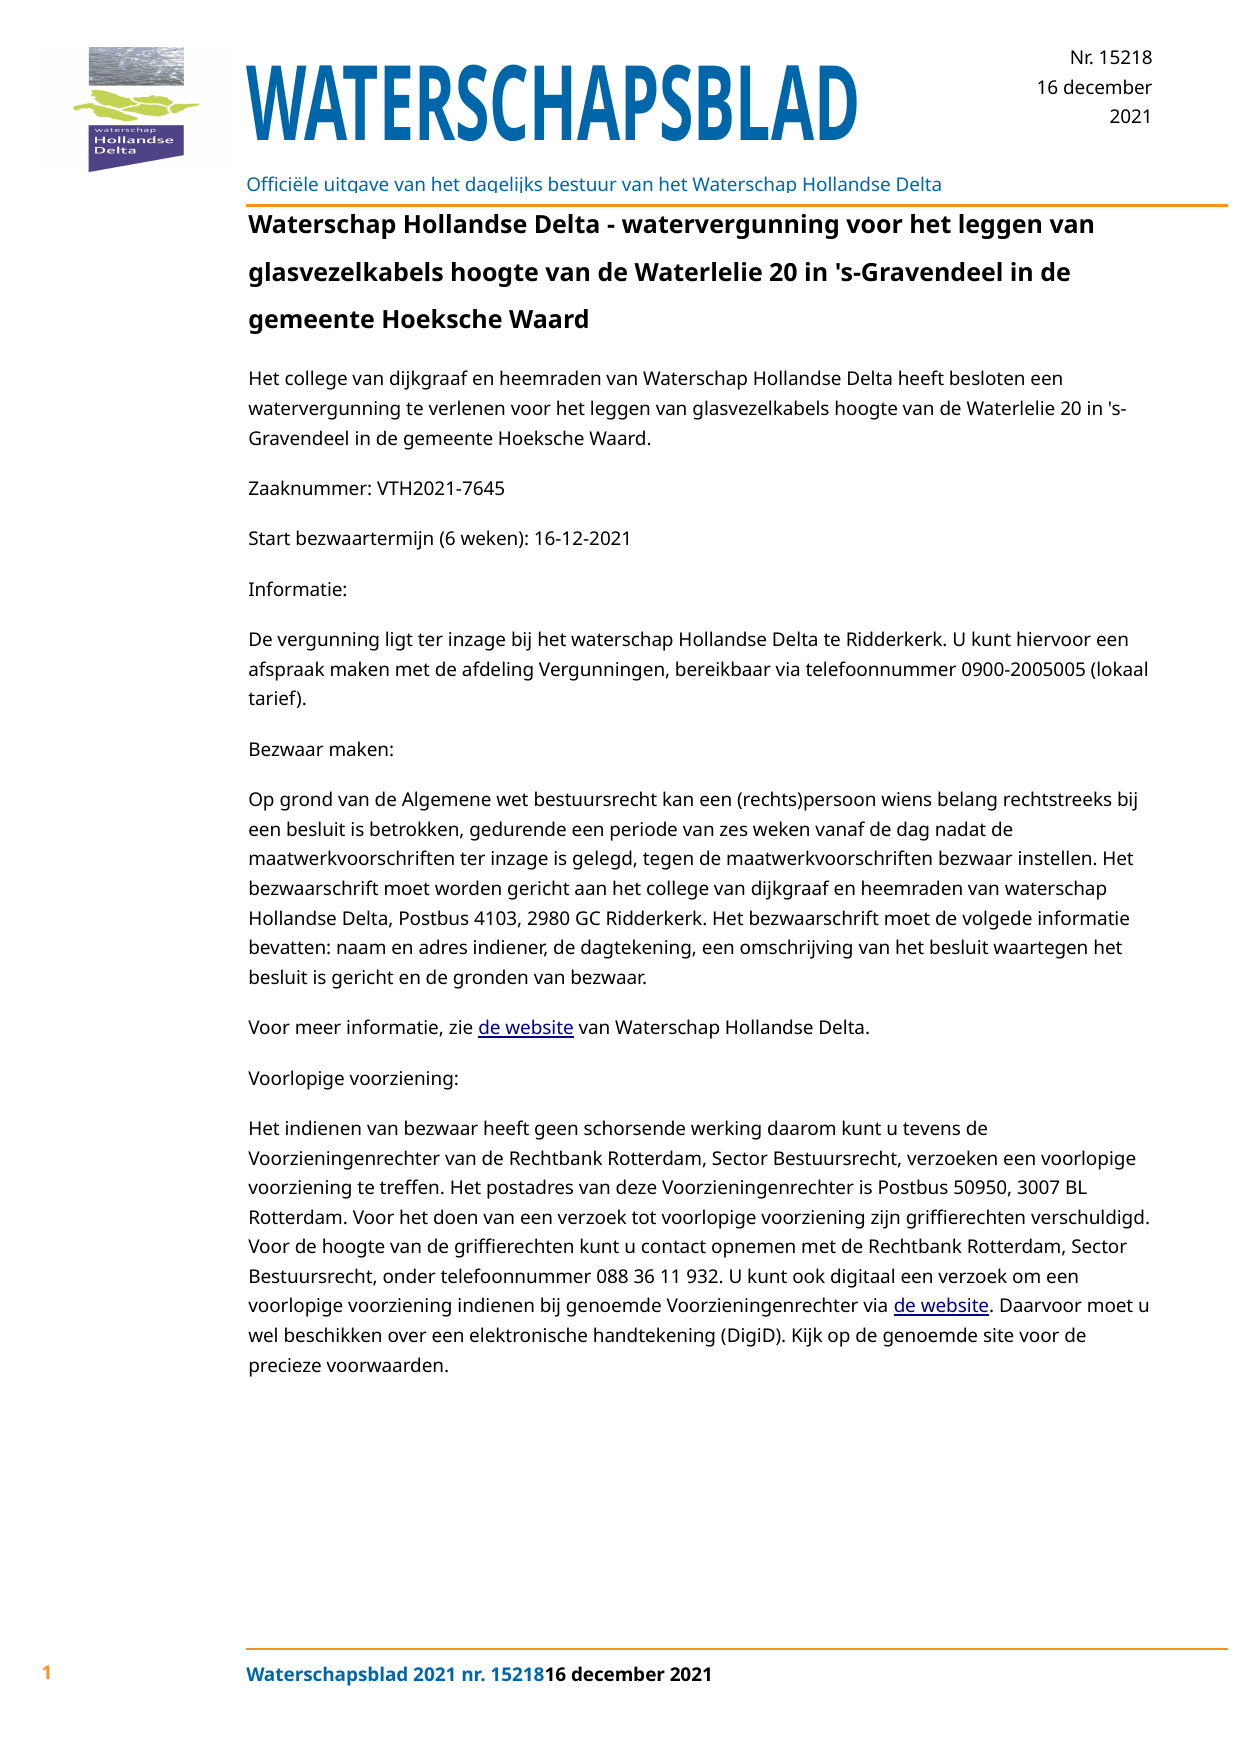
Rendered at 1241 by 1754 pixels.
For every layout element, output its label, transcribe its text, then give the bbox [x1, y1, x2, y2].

text Voorlopige voorziening: [248, 1065, 1152, 1090]
text Start bezwaartermijn (6 weken): 16-12-2021 [248, 526, 1152, 551]
text Op grond van de Algemene wet bestuursrecht kan een (rechts)persoon wiens belang rechtstreeks bij een besluit is betrokken, gedurende een periode van zes weken vanaf de dag nadat de maatwerkvoorschriften ter inzage is gelegd, tegen de maatwerkvoorschriften bezwaar instellen. Het bezwaarschrift moet worden gericht aan het college van dijkgraaf en heemraden van waterschap Hollandse Delta, Postbus 4103, 2980 GC Ridderkerk. Het bezwaarschrift moet de volgede informatie bevatten: naam en adres indiener, de dagtekening, een omschrijving van het besluit waartegen het besluit is gericht en de gronden van bezwaar. [248, 786, 1152, 989]
text Zaaknummer: VTH2021-7645 [248, 475, 1152, 501]
text Voor meer informatie, zie de website van Waterschap Hollandse Delta. [248, 1014, 1152, 1040]
picture [41, 47, 231, 172]
text De vergunning ligt ter inzage bij het waterschap Hollandse Delta te Ridderkerk. U kunt hiervoor een afspraak maken met de afdeling Vergunningen, bereikbaar via telefoonnummer 0900-2005005 (lokaal tarief). [248, 626, 1152, 711]
text Het indienen van bezwaar heeft geen schorsende werking daarom kunt u tevens de Voorzieningenrechter van de Rechtbank Rotterdam, Sector Bestuursrecht, verzoeken een voorlopige voorziening te treffen. Het postadres van deze Voorzieningenrechter is Postbus 50950, 3007 BL Rotterdam. Voor het doen van een verzoek tot voorlopige voorziening zijn griffierechten verschuldigd. Voor de hoogte van de griffierechten kunt u contact opnemen met de Rechtbank Rotterdam, Sector Bestuursrecht, onder telefoonnummer 088 36 11 932. U kunt ook digitaal een verzoek om een voorlopige voorziening indienen bij genoemde Voorzieningenrechter via de website. Daarvoor moet u wel beschikken over een elektronische handtekening (DigiD). Kijk op de genoemde site voor de precieze voorwaarden. [248, 1115, 1152, 1377]
text Waterschap Hollandse Delta - watervergunning voor het leggen van glasvezelkabels hoogte van de Waterlelie 20 in 's-Gravendeel in de gemeente Hoeksche Waard [248, 207, 1152, 336]
text Bezwaar maken: [248, 736, 1152, 762]
text Het college van dijkgraaf en heemraden van Waterschap Hollandse Delta heeft besloten een watervergunning te verlenen voor het leggen van glasvezelkabels hoogte van de Waterlelie 20 in 's-Gravendeel in de gemeente Hoeksche Waard. [248, 366, 1152, 450]
text Informatie: [248, 576, 1152, 602]
